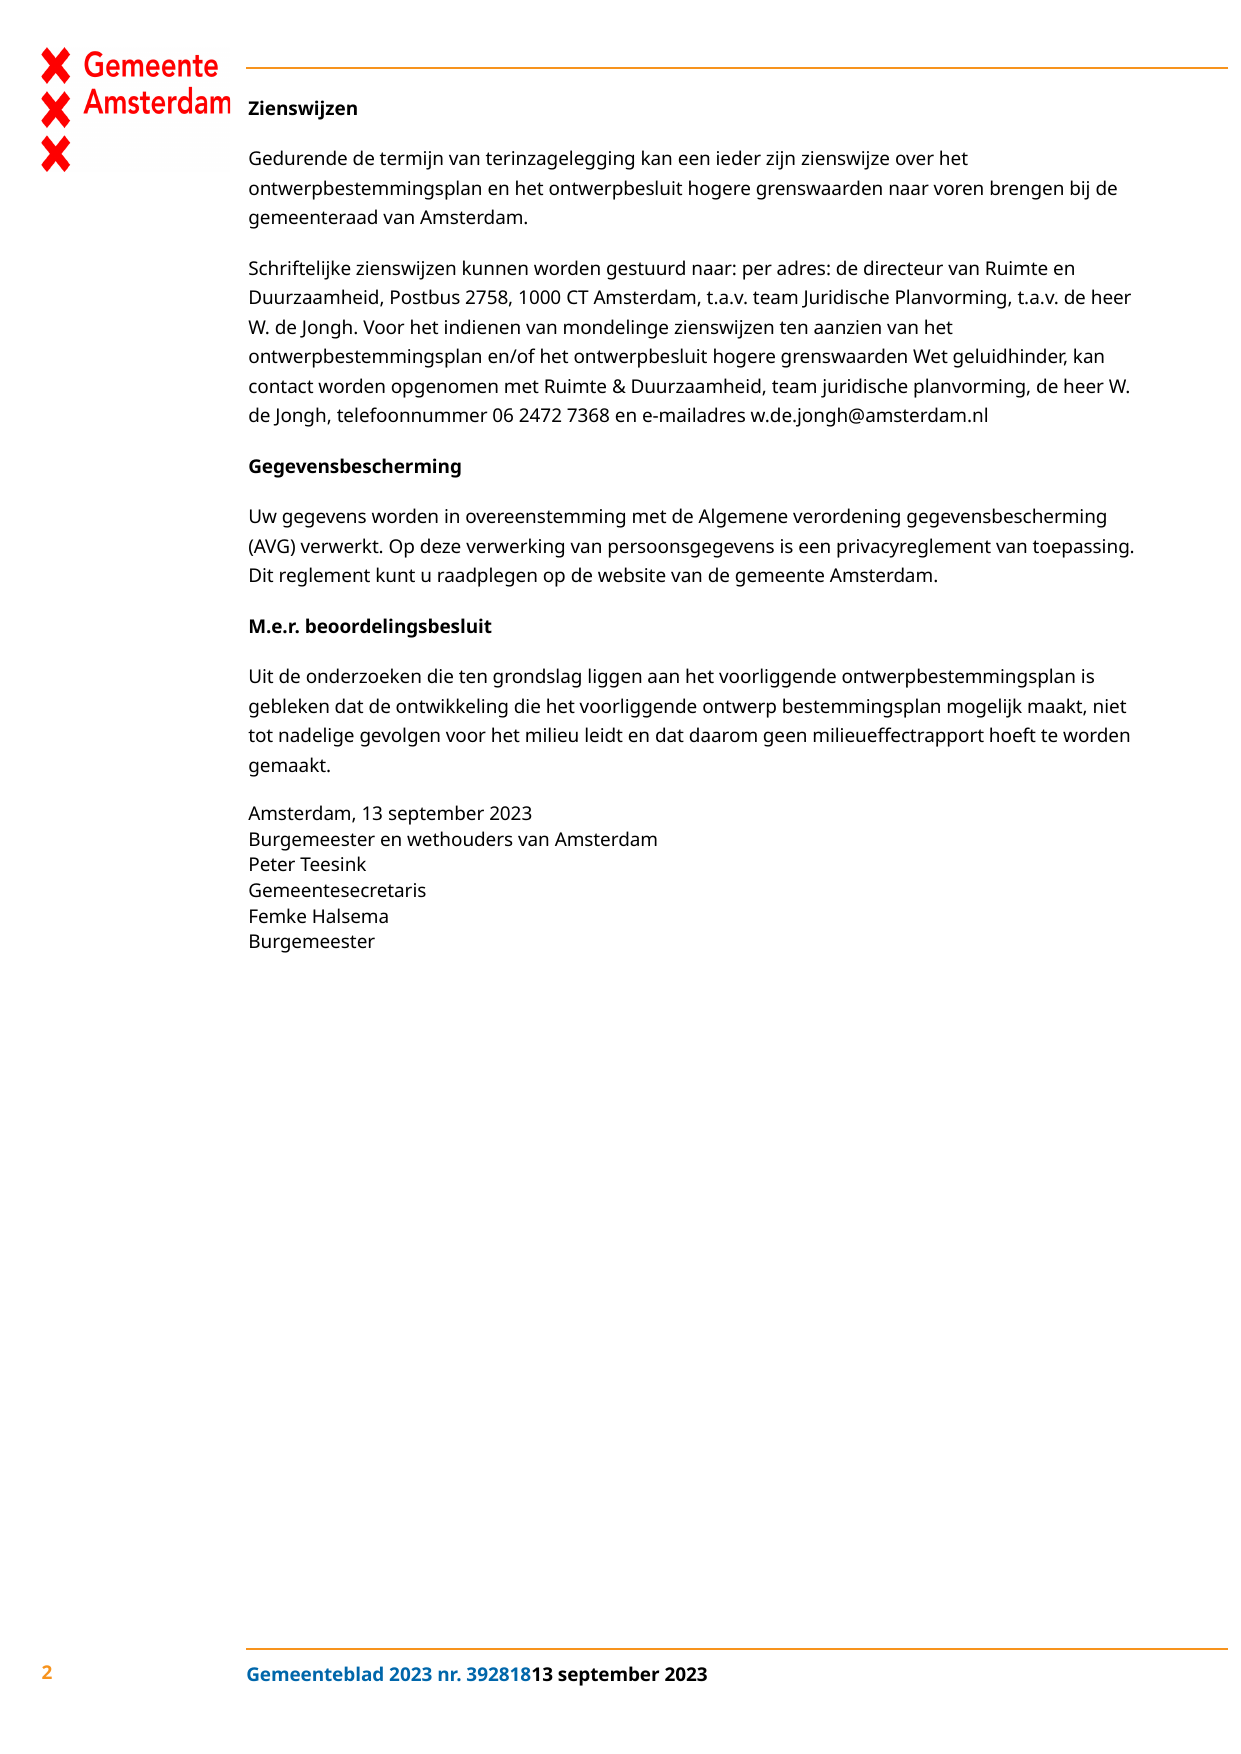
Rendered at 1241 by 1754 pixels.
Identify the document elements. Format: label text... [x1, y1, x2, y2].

text M.e.r. beoordelingsbesluit [248, 613, 1152, 639]
picture [41, 47, 231, 172]
text Amsterdam, 13 september 2023 [248, 800, 1152, 826]
text Gedurende de termijn van terinzagelegging kan een ieder zijn zienswijze over het ontwerpbestemmingsplan en het ontwerpbesluit hogere grenswaarden naar voren brengen bij de gemeenteraad van Amsterdam. [248, 145, 1152, 230]
text Femke Halsema [248, 903, 1152, 929]
text Gemeentesecretaris [248, 877, 1152, 903]
text Burgemeester [248, 929, 1152, 954]
text Schriftelijke zienswijzen kunnen worden gestuurd naar: per adres: de directeur van Ruimte en Duurzaamheid, Postbus 2758, 1000 CT Amsterdam, t.a.v. team Juridische Planvorming, t.a.v. de heer W. de Jongh. Voor het indienen van mondelinge zienswijzen ten aanzien van het ontwerpbestemmingsplan en/of het ontwerpbesluit hogere grenswaarden Wet geluidhinder, kan contact worden opgenomen met Ruimte & Duurzaamheid, team juridische planvorming, de heer W. de Jongh, telefoonnummer 06 2472 7368 en e-mailadres w.de.jongh@amsterdam.nl [248, 255, 1152, 428]
text Uit de onderzoeken die ten grondslag liggen aan het voorliggende ontwerpbestemmingsplan is gebleken dat de ontwikkeling die het voorliggende ontwerp bestemmingsplan mogelijk maakt, niet tot nadelige gevolgen voor het milieu leidt en dat daarom geen milieueffectrapport hoeft te worden gemaakt. [248, 663, 1152, 778]
text Uw gegevens worden in overeenstemming met de Algemene verordening gegevensbescherming (AVG) verwerkt. Op deze verwerking van persoonsgegevens is een privacyreglement van toepassing. Dit reglement kunt u raadplegen op de website van de gemeente Amsterdam. [248, 503, 1152, 588]
text Peter Teesink [248, 852, 1152, 877]
text Gegevensbescherming [248, 453, 1152, 479]
text Zienswijzen [248, 95, 1152, 121]
text Burgemeester en wethouders van Amsterdam [248, 826, 1152, 852]
